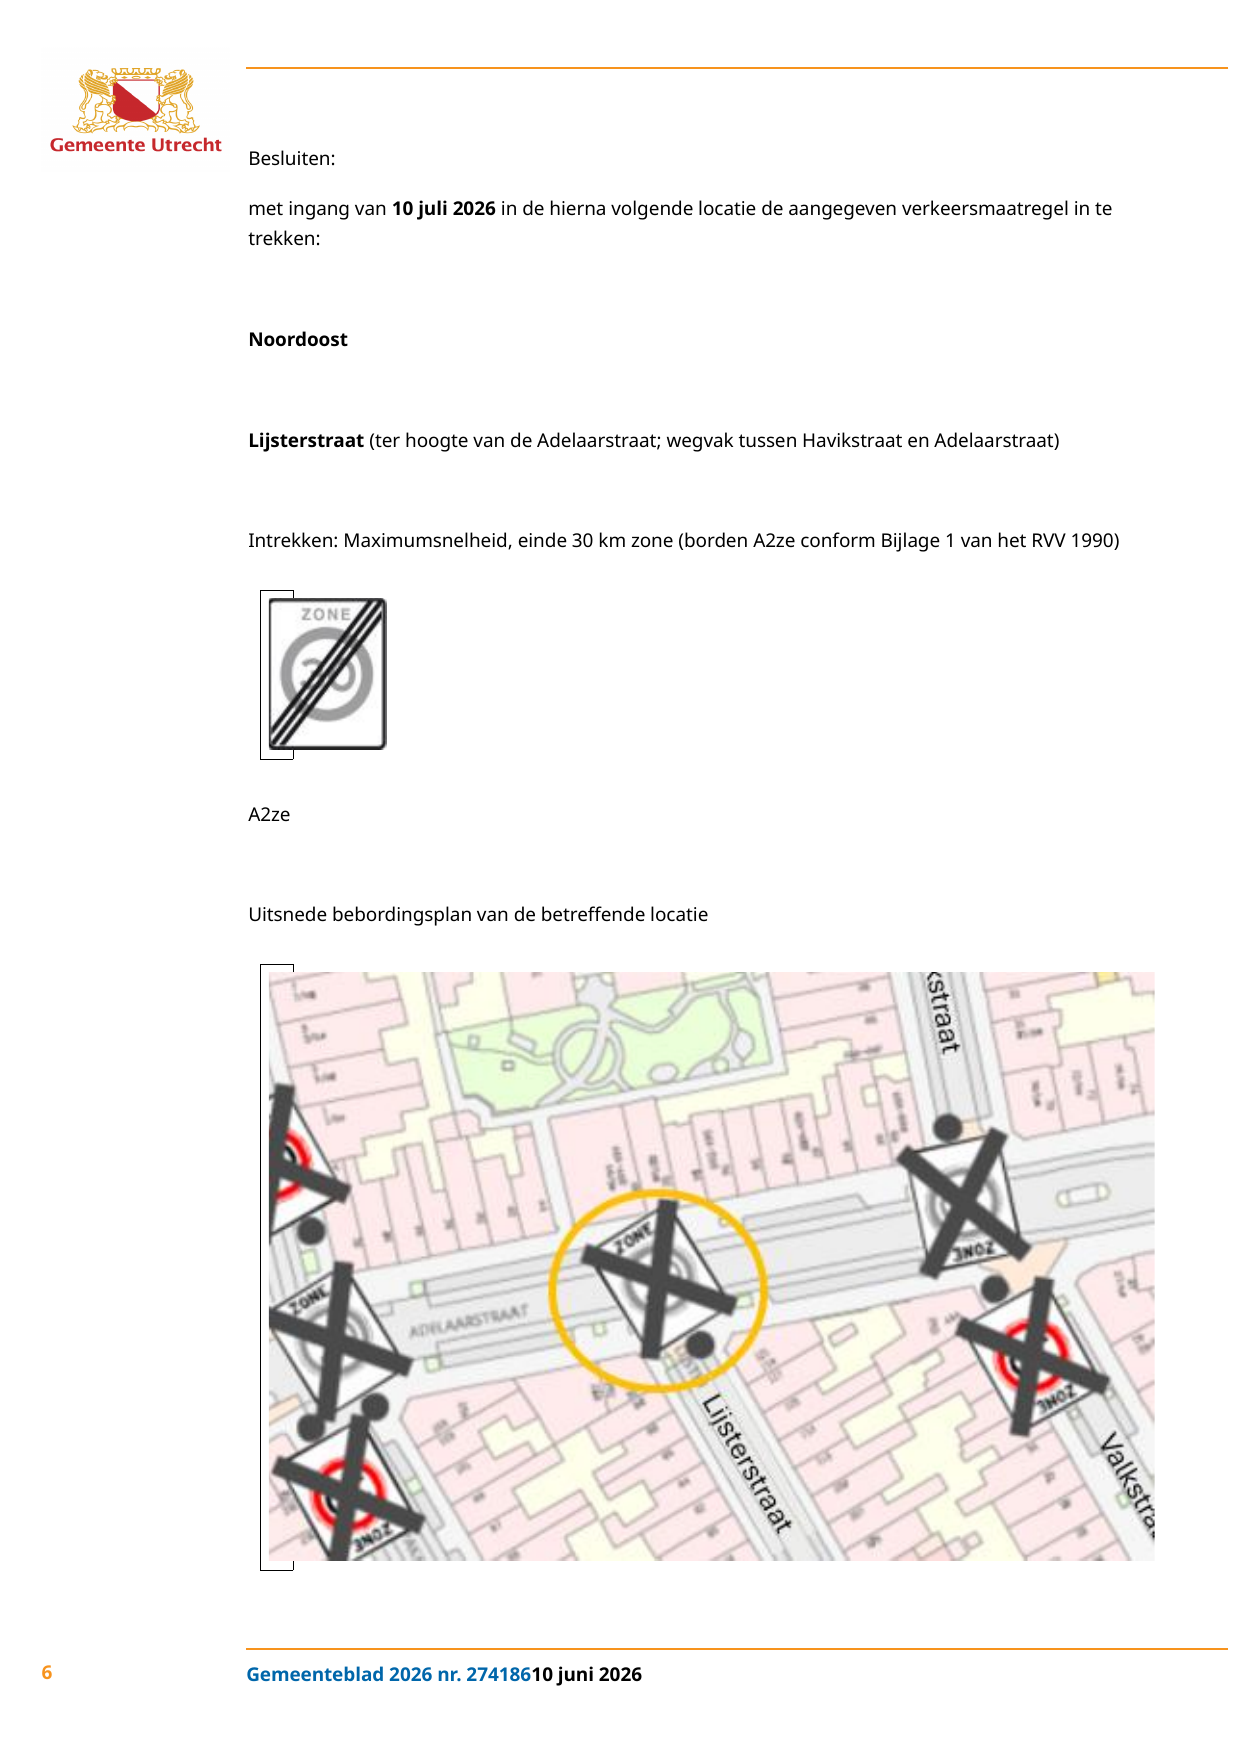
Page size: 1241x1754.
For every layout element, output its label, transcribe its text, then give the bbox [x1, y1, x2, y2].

picture [268, 598, 387, 750]
text Lijsterstraat (ter hoogte van de Adelaarstraat; wegvak tussen Havikstraat en Adelaarstraat) [248, 427, 1152, 453]
text Uitsnede bebordingsplan van de betreffende locatie [248, 902, 1152, 927]
text A2ze [248, 801, 1152, 826]
picture [41, 47, 231, 172]
text Noordoost [248, 326, 1152, 352]
text Besluiten: [248, 145, 1152, 171]
text Intrekken: Maximumsnelheid, einde 30 km zone (borden A2ze conform Bijlage 1 van het RVV 1990) [248, 528, 1152, 553]
text met ingang van 10 juli 2026 in de hierna volgende locatie de aangegeven verkeersmaatregel in te trekken: [248, 196, 1152, 251]
picture [268, 972, 1155, 1561]
